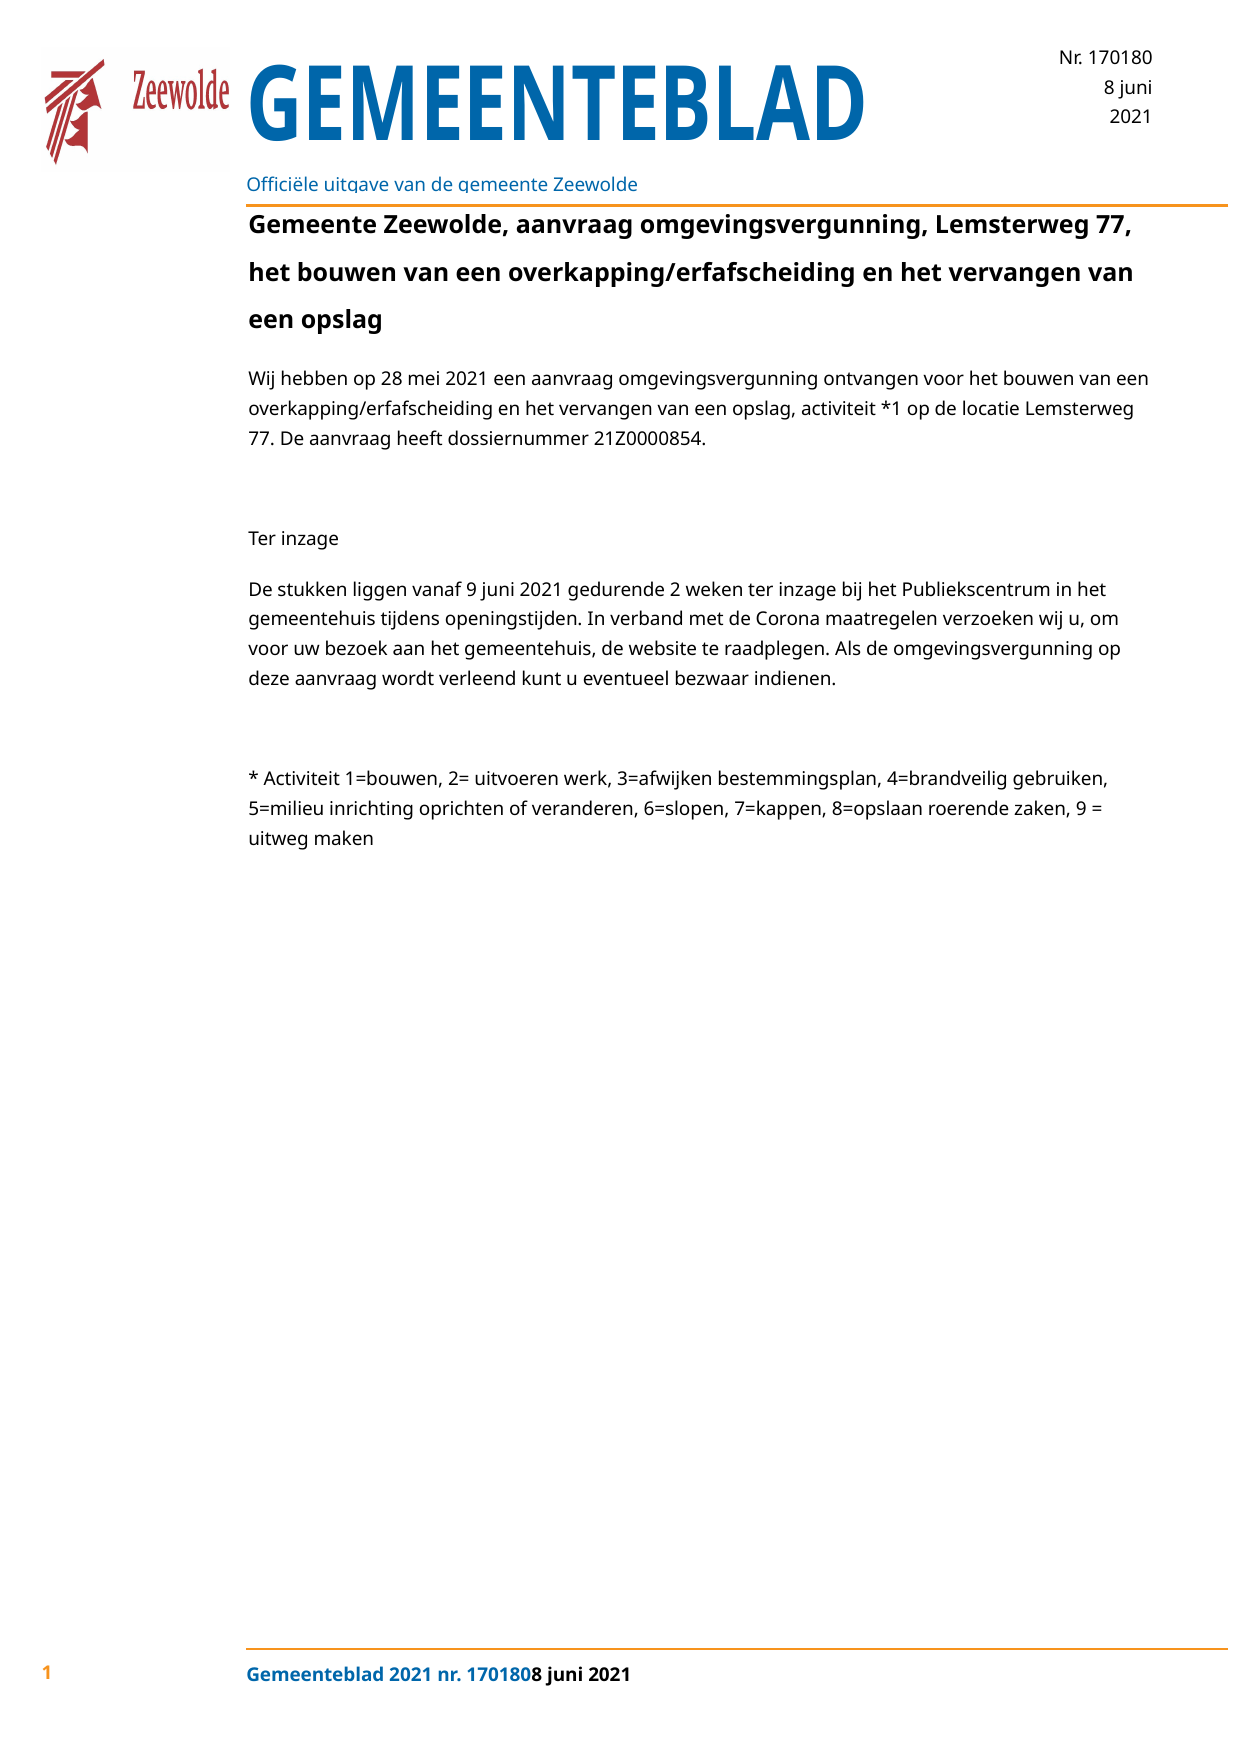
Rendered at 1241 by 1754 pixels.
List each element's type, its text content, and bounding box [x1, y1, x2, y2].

text Wij hebben op 28 mei 2021 een aanvraag omgevingsvergunning ontvangen voor het bouwen van een overkapping/erfafscheiding en het vervangen van een opslag, activiteit *1 op de locatie Lemsterweg 77. De aanvraag heeft dossiernummer 21Z0000854. [248, 366, 1152, 450]
text Ter inzage [248, 526, 1152, 551]
text De stukken liggen vanaf 9 juni 2021 gedurende 2 weken ter inzage bij het Publiekscentrum in het gemeentehuis tijdens openingstijden. In verband met de Corona maatregelen verzoeken wij u, om voor uw bezoek aan het gemeentehuis, de website te raadplegen. Als de omgevingsvergunning op deze aanvraag wordt verleend kunt u eventueel bezwaar indienen. [248, 576, 1152, 690]
text * Activiteit 1=bouwen, 2= uitvoeren werk, 3=afwijken bestemmingsplan, 4=brandveilig gebruiken, 5=milieu inrichting oprichten of veranderen, 6=slopen, 7=kappen, 8=opslaan roerende zaken, 9 = uitweg maken [248, 766, 1152, 850]
text Gemeente Zeewolde, aanvraag omgevingsvergunning, Lemsterweg 77, het bouwen van een overkapping/erfafscheiding en het vervangen van een opslag [248, 207, 1152, 336]
picture [41, 47, 231, 172]
